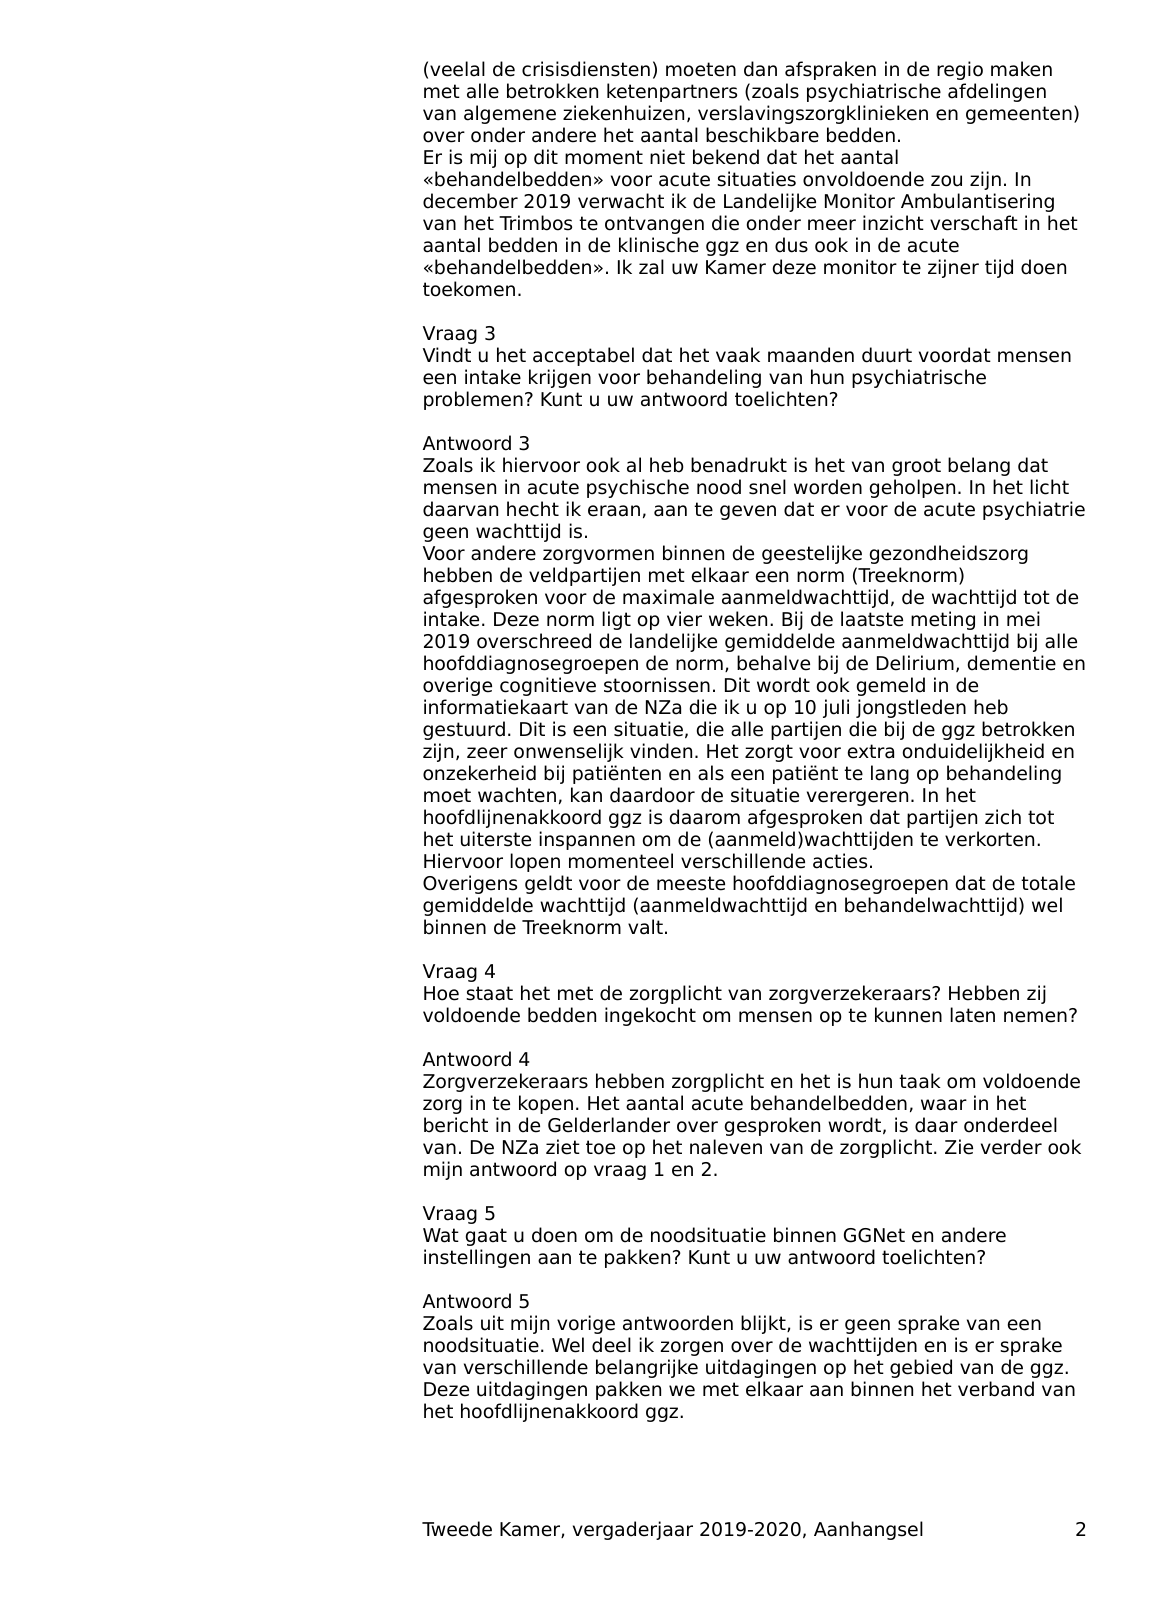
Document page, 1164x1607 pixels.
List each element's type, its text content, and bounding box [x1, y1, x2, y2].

text Vraag 4 [422, 961, 1087, 983]
text Hoe staat het met de zorgplicht van zorgverzekeraars? Hebben zij voldoende bedden ingekocht om mensen op te kunnen laten nemen? [422, 983, 1087, 1027]
text (veelal de crisisdiensten) moeten dan afspraken in de regio maken met alle betrokken ketenpartners (zoals psychiatrische afdelingen van algemene ziekenhuizen, verslavingszorgklinieken en gemeenten) over onder andere het aantal beschikbare bedden. [422, 59, 1087, 147]
text Zoals uit mijn vorige antwoorden blijkt, is er geen sprake van een noodsituatie. Wel deel ik zorgen over de wachttijden en is er sprake van verschillende belangrijke uitdagingen op het gebied van de ggz. Deze uitdagingen pakken we met elkaar aan binnen het verband van het hoofdlijnenakkoord ggz. [422, 1313, 1087, 1423]
text Antwoord 4 [422, 1049, 1087, 1071]
text Wat gaat u doen om de noodsituatie binnen GGNet en andere instellingen aan te pakken? Kunt u uw antwoord toelichten? [422, 1225, 1087, 1269]
text Voor andere zorgvormen binnen de geestelijke gezondheidszorg hebben de veldpartijen met elkaar een norm (Treeknorm) afgesproken voor de maximale aanmeldwachttijd, de wachttijd tot de intake. Deze norm ligt op vier weken. Bij de laatste meting in mei 2019 overschreed de landelijke gemiddelde aanmeldwachttijd bij alle hoofddiagnosegroepen de norm, behalve bij de Delirium, dementie en overige cognitieve stoornissen. Dit wordt ook gemeld in de informatiekaart van de NZa die ik u op 10 juli jongstleden heb gestuurd. Dit is een situatie, die alle partijen die bij de ggz betrokken zijn, zeer onwenselijk vinden. Het zorgt voor extra onduidelijkheid en onzekerheid bij patiënten en als een patiënt te lang op behandeling moet wachten, kan daardoor de situatie verergeren. In het hoofdlijnenakkoord ggz is daarom afgesproken dat partijen zich tot het uiterste inspannen om de (aanmeld)wachttijden te verkorten. Hiervoor lopen momenteel verschillende acties. [422, 543, 1087, 873]
text Er is mij op dit moment niet bekend dat het aantal «behandelbedden» voor acute situaties onvoldoende zou zijn. In december 2019 verwacht ik de Landelijke Monitor Ambulantisering van het Trimbos te ontvangen die onder meer inzicht verschaft in het aantal bedden in de klinische ggz en dus ook in de acute «behandelbedden». Ik zal uw Kamer deze monitor te zijner tijd doen toekomen. [422, 147, 1087, 301]
text Vindt u het acceptabel dat het vaak maanden duurt voordat mensen een intake krijgen voor behandeling van hun psychiatrische problemen? Kunt u uw antwoord toelichten? [422, 345, 1087, 411]
text Vraag 3 [422, 323, 1087, 345]
text Zorgverzekeraars hebben zorgplicht en het is hun taak om voldoende zorg in te kopen. Het aantal acute behandelbedden, waar in het bericht in de Gelderlander over gesproken wordt, is daar onderdeel van. De NZa ziet toe op het naleven van de zorgplicht. Zie verder ook mijn antwoord op vraag 1 en 2. [422, 1071, 1087, 1181]
text Zoals ik hiervoor ook al heb benadrukt is het van groot belang dat mensen in acute psychische nood snel worden geholpen. In het licht daarvan hecht ik eraan, aan te geven dat er voor de acute psychiatrie geen wachttijd is. [422, 455, 1087, 543]
text Antwoord 5 [422, 1291, 1087, 1313]
text Overigens geldt voor de meeste hoofddiagnosegroepen dat de totale gemiddelde wachttijd (aanmeldwachttijd en behandelwachttijd) wel binnen de Treeknorm valt. [422, 873, 1087, 939]
text Vraag 5 [422, 1203, 1087, 1225]
text Antwoord 3 [422, 433, 1087, 455]
